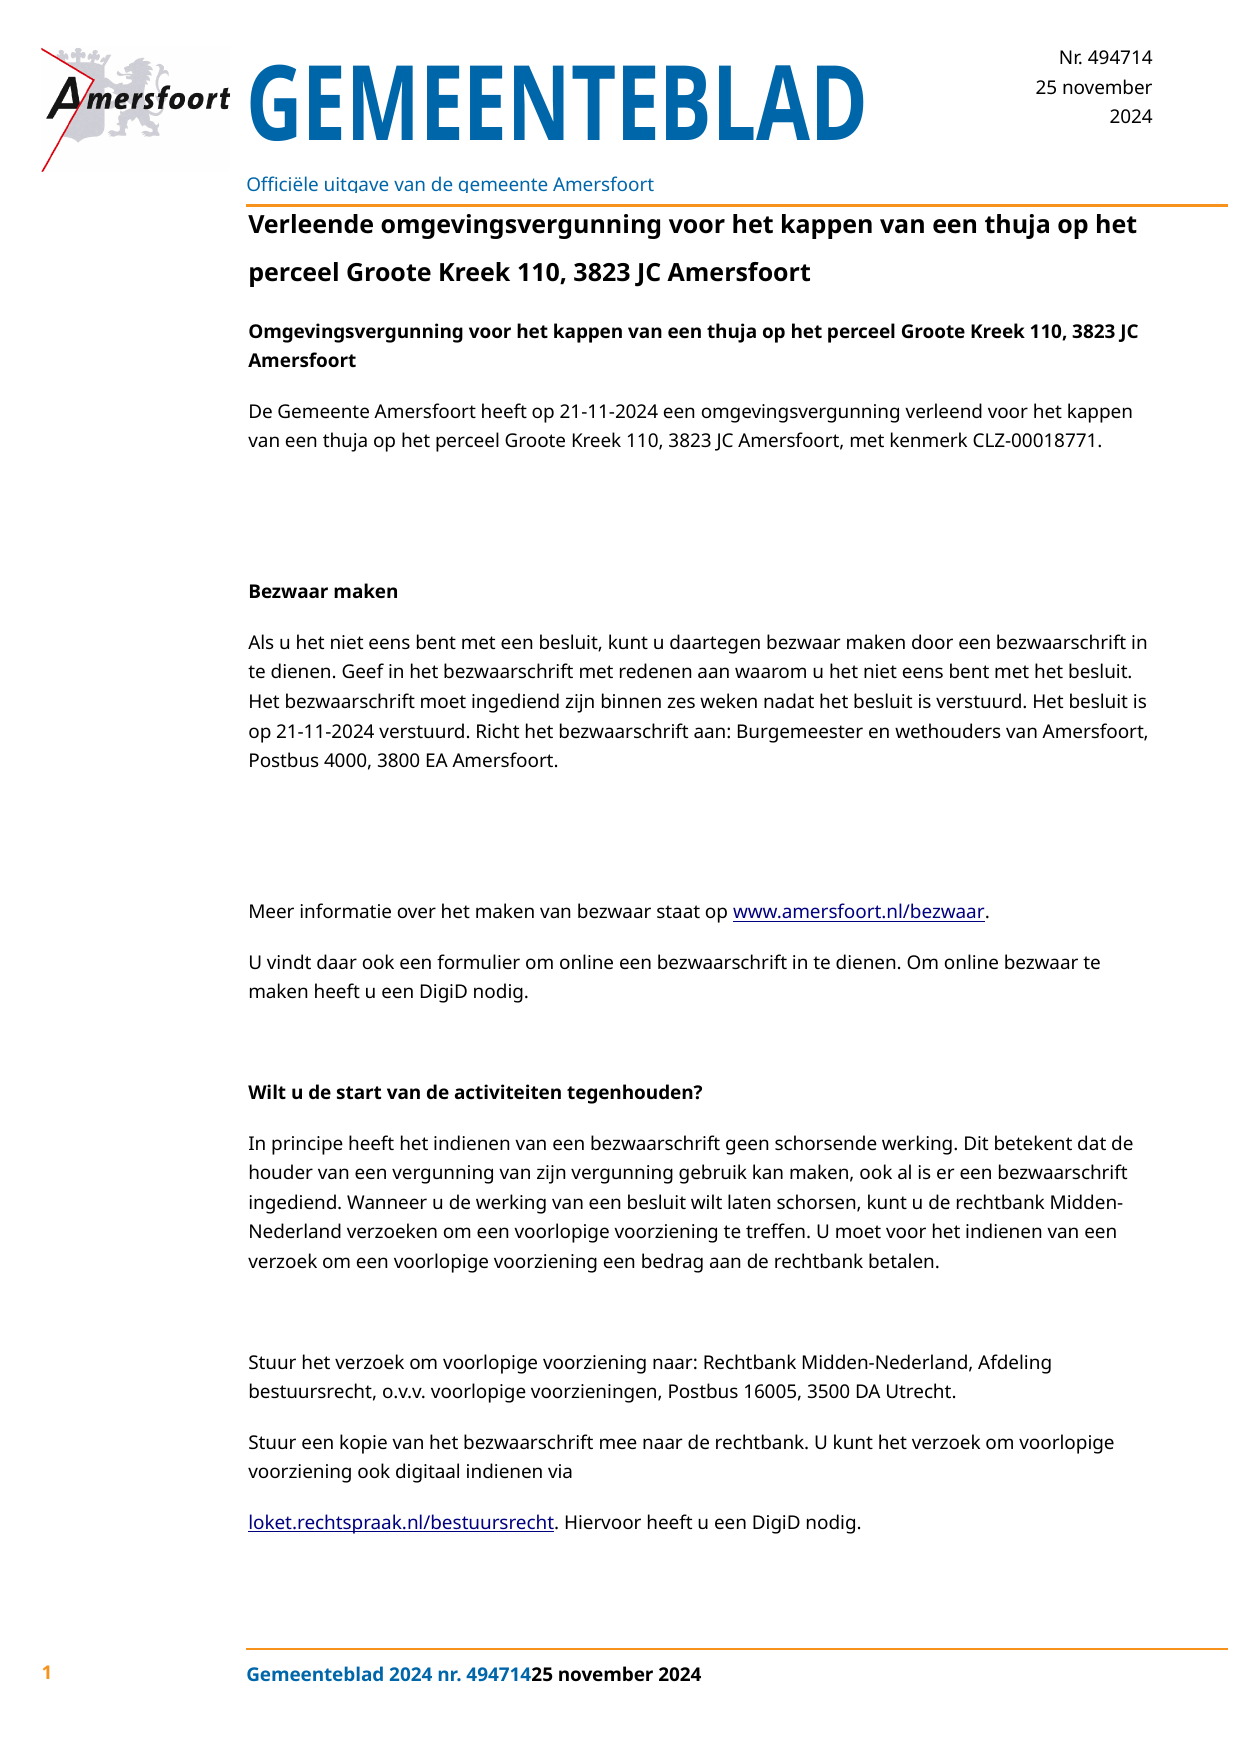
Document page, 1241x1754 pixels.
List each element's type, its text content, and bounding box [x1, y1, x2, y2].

text Verleende omgevingsvergunning voor het kappen van een thuja op het perceel Groote Kreek 110, 3823 JC Amersfoort [248, 207, 1152, 288]
text Stuur het verzoek om voorlopige voorziening naar: Rechtbank Midden-Nederland, Afdeling bestuursrecht, o.v.v. voorlopige voorzieningen, Postbus 16005, 3500 DA Utrecht. [248, 1349, 1152, 1404]
text Meer informatie over het maken van bezwaar staat op www.amersfoort.nl/bezwaar. [248, 899, 1152, 924]
text U vindt daar ook een formulier om online een bezwaarschrift in te dienen. Om online bezwaar te maken heeft u een DigiD nodig. [248, 949, 1152, 1004]
text Als u het niet eens bent met een besluit, kunt u daartegen bezwaar maken door een bezwaarschrift in te dienen. Geef in het bezwaarschrift met redenen aan waarom u het niet eens bent met het besluit. Het bezwaarschrift moet ingediend zijn binnen zes weken nadat het besluit is verstuurd. Het besluit is op 21-11-2024 verstuurd. Richt het bezwaarschrift aan: Burgemeester en wethouders van Amersfoort, Postbus 4000, 3800 EA Amersfoort. [248, 629, 1152, 773]
text Omgevingsvergunning voor het kappen van een thuja op het perceel Groote Kreek 110, 3823 JC Amersfoort [248, 318, 1152, 373]
text In principe heeft het indienen van een bezwaarschrift geen schorsende werking. Dit betekent dat de houder van een vergunning van zijn vergunning gebruik kan maken, ook al is er een bezwaarschrift ingediend. Wanneer u de werking van een besluit wilt laten schorsen, kunt u de rechtbank Midden-Nederland verzoeken om een voorlopige voorziening te treffen. U moet voor het indienen van een verzoek om een voorlopige voorziening een bedrag aan de rechtbank betalen. [248, 1130, 1152, 1274]
text De Gemeente Amersfoort heeft op 21-11-2024 een omgevingsvergunning verleend voor het kappen van een thuja op het perceel Groote Kreek 110, 3823 JC Amersfoort, met kenmerk CLZ-00018771. [248, 398, 1152, 453]
text Bezwaar maken [248, 579, 1152, 604]
picture [41, 47, 231, 172]
text Stuur een kopie van het bezwaarschrift mee naar de rechtbank. U kunt het verzoek om voorlopige voorziening ook digitaal indienen via [248, 1429, 1152, 1484]
text loket.rechtspraak.nl/bestuursrecht. Hiervoor heeft u een DigiD nodig. [248, 1509, 1152, 1535]
text Wilt u de start van de activiteiten tegenhouden? [248, 1079, 1152, 1105]
